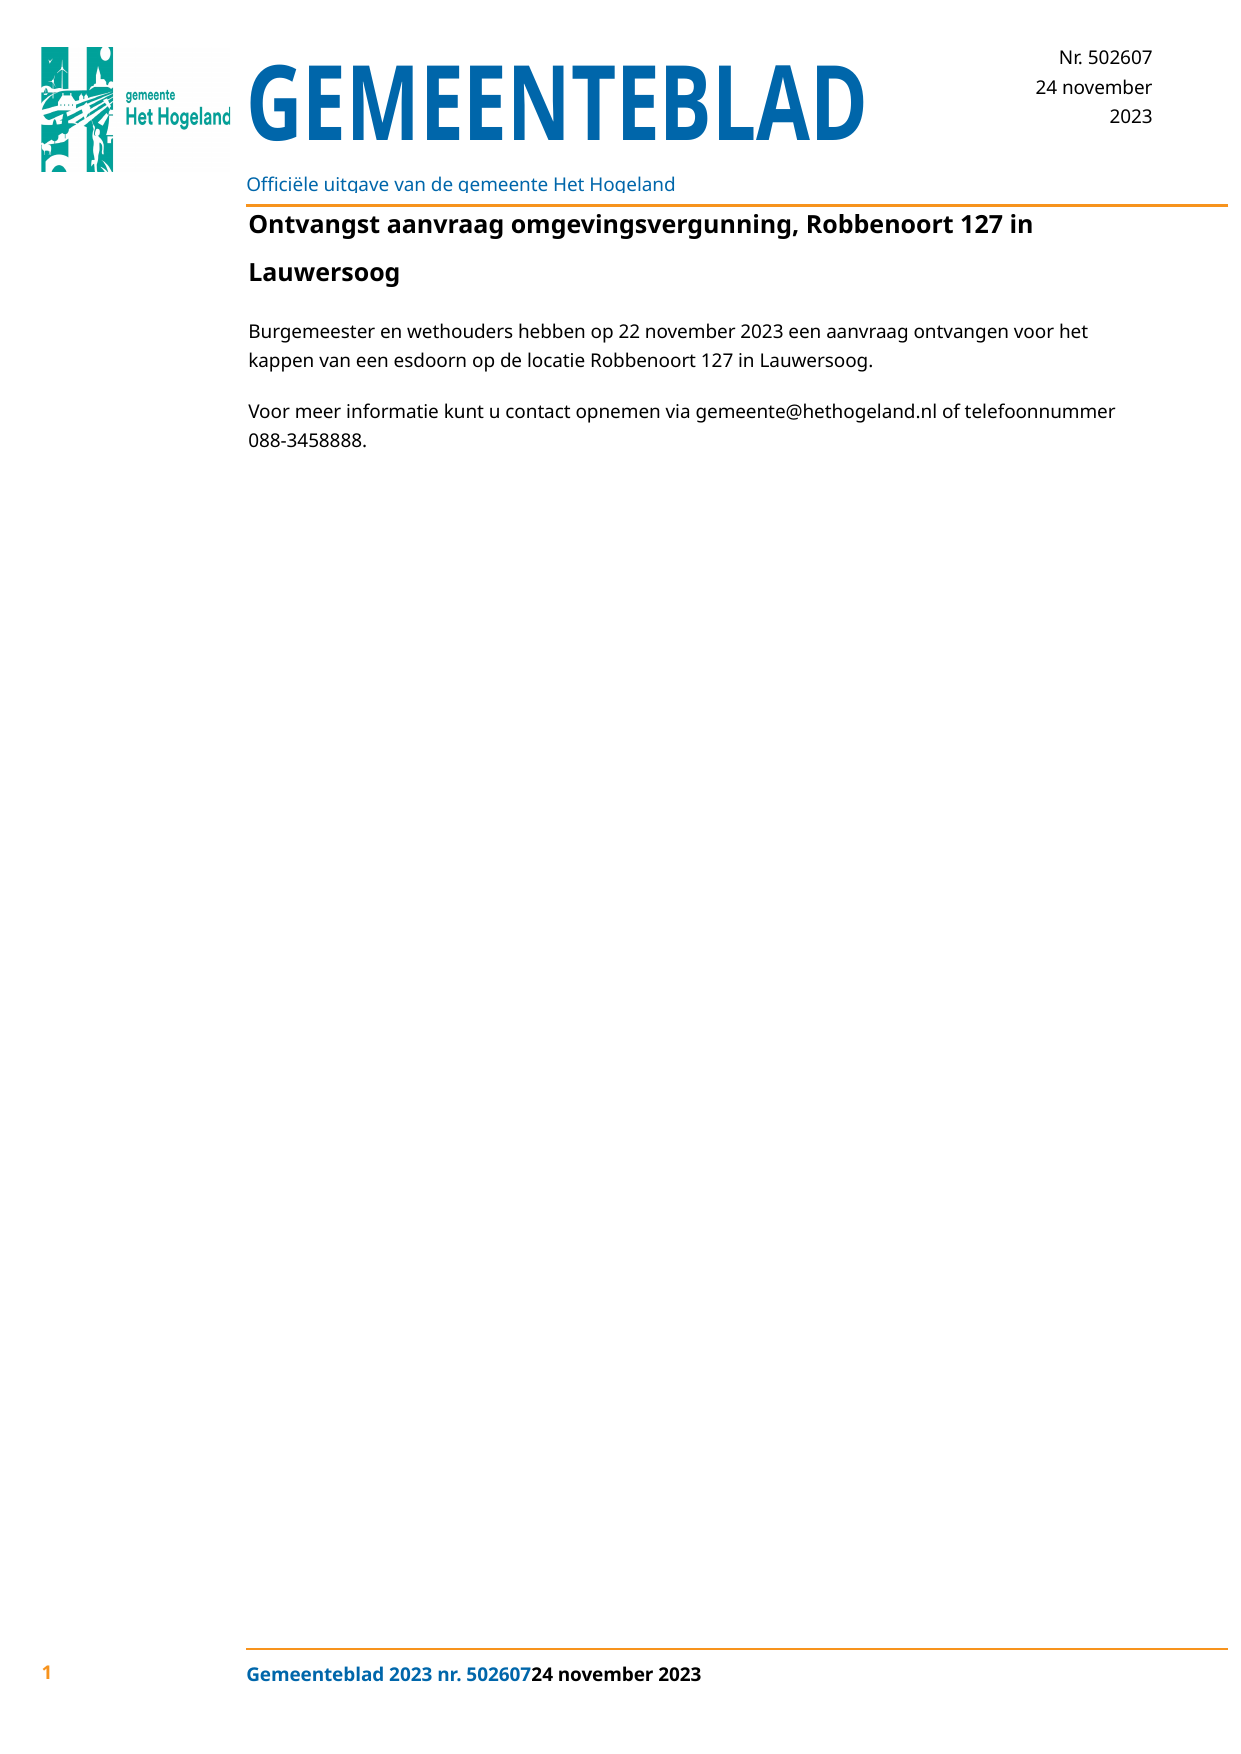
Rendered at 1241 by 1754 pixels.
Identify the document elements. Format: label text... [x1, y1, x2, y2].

picture [41, 47, 231, 172]
text Ontvangst aanvraag omgevingsvergunning, Robbenoort 127 in Lauwersoog [248, 207, 1152, 288]
text Burgemeester en wethouders hebben op 22 november 2023 een aanvraag ontvangen voor het kappen van een esdoorn op de locatie Robbenoort 127 in Lauwersoog. [248, 318, 1152, 373]
text Voor meer informatie kunt u contact opnemen via gemeente@hethogeland.nl of telefoonnummer 088-3458888. [248, 398, 1152, 453]
